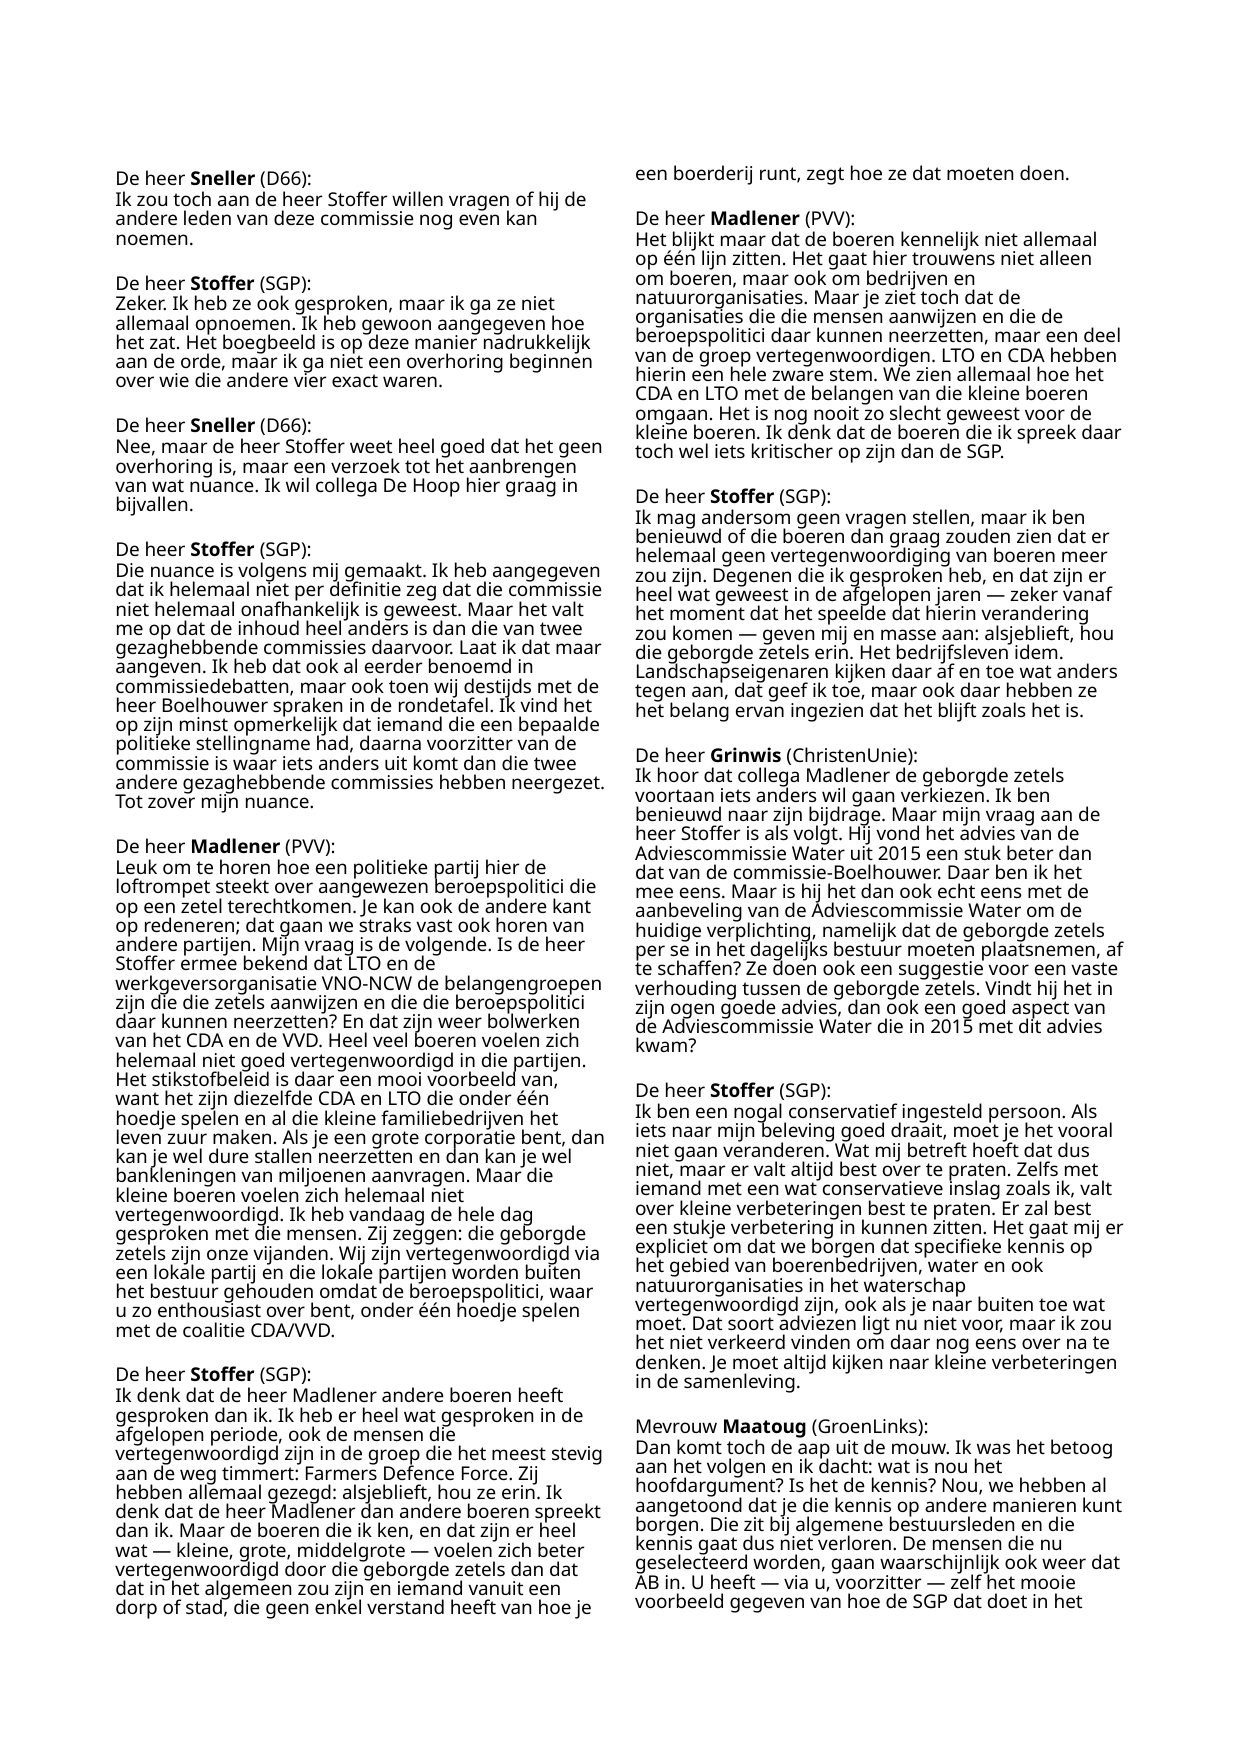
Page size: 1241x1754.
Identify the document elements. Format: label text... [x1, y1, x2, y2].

text Ik zou toch aan de heer Stoffer willen vragen of hij de andere leden van deze commissie nog even kan noemen. [115, 191, 605, 249]
text een boerderij runt, zegt hoe ze dat moeten doen. [635, 165, 1125, 184]
text Die nuance is volgens mij gemaakt. Ik heb aangegeven dat ik helemaal niet per definitie zeg dat die commissie niet helemaal onafhankelijk is geweest. Maar het valt me op dat de inhoud heel anders is dan die van twee gezaghebbende commissies daarvoor. Laat ik dat maar aangeven. Ik heb dat ook al eerder benoemd in commissiedebatten, maar ook toen wij destijds met de heer Boelhouwer spraken in de rondetafel. Ik vind het op zijn minst opmerkelijk dat iemand die een bepaalde politieke stellingname had, daarna voorzitter van de commissie is waar iets anders uit komt dan die twee andere gezaghebbende commissies hebben neergezet. Tot zover mijn nuance. [115, 562, 605, 812]
text Ik hoor dat collega Madlener de geborgde zetels voortaan iets anders wil gaan verkiezen. Ik ben benieuwd naar zijn bijdrage. Maar mijn vraag aan de heer Stoffer is als volgt. Hij vond het advies van de Adviescommissie Water uit 2015 een stuk beter dan dat van de commissie-Boelhouwer. Daar ben ik het mee eens. Maar is hij het dan ook echt eens met de aanbeveling van de Adviescommissie Water om de huidige verplichting, namelijk dat de geborgde zetels per se in het dagelijks bestuur moeten plaatsnemen, af te schaffen? Ze doen ook een suggestie voor een vaste verhouding tussen de geborgde zetels. Vindt hij het in zijn ogen goede advies, dan ook een goed aspect van de Adviescommissie Water die in 2015 met dit advies kwam? [635, 767, 1125, 1057]
text De heer Stoffer (SGP): [115, 1362, 605, 1387]
text Ik ben een nogal conservatief ingesteld persoon. Als iets naar mijn beleving goed draait, moet je het vooral niet gaan veranderen. Wat mij betreft hoeft dat dus niet, maar er valt altijd best over te praten. Zelfs met iemand met een wat conservatieve inslag zoals ik, valt over kleine verbeteringen best te praten. Er zal best een stukje verbetering in kunnen zitten. Het gaat mij er expliciet om dat we borgen dat specifieke kennis op het gebied van boerenbedrijven, water en ook natuurorganisaties in het waterschap vertegenwoordigd zijn, ook als je naar buiten toe wat moet. Dat soort adviezen ligt nu niet voor, maar ik zou het niet verkeerd vinden om daar nog eens over na te denken. Je moet altijd kijken naar kleine verbeteringen in de samenleving. [635, 1103, 1125, 1392]
text Zeker. Ik heb ze ook gesproken, maar ik ga ze niet allemaal opnoemen. Ik heb gewoon aangegeven hoe het zat. Het boegbeeld is op deze manier nadrukkelijk aan de orde, maar ik ga niet een overhoring beginnen over wie die andere vier exact waren. [115, 295, 605, 392]
text Mevrouw Maatoug (GroenLinks): [635, 1413, 1125, 1439]
text Dan komt toch de aap uit de mouw. Ik was het betoog aan het volgen en ik dacht: wat is nou het hoofdargument? Is het de kennis? Nou, we hebben al aangetoond dat je die kennis op andere manieren kunt borgen. Die zit bij algemene bestuursleden en die kennis gaat dus niet verloren. De mensen die nu geselecteerd worden, gaan waarschijnlijk ook weer dat AB in. U heeft — via u, voorzitter — zelf het mooie voorbeeld gegeven van hoe de SGP dat doet in het [635, 1439, 1125, 1612]
text De heer Sneller (D66): [115, 413, 605, 438]
text Het blijkt maar dat de boeren kennelijk niet allemaal op één lijn zitten. Het gaat hier trouwens niet alleen om boeren, maar ook om bedrijven en natuurorganisaties. Maar je ziet toch dat de organisaties die die mensen aanwijzen en die de beroepspolitici daar kunnen neerzetten, maar een deel van de groep vertegenwoordigen. LTO en CDA hebben hierin een hele zware stem. We zien allemaal hoe het CDA en LTO met de belangen van die kleine boeren omgaan. Het is nog nooit zo slecht geweest voor de kleine boeren. Ik denk dat de boeren die ik spreek daar toch wel iets kritischer op zijn dan de SGP. [635, 231, 1125, 462]
text De heer Stoffer (SGP): [115, 270, 605, 295]
text De heer Madlener (PVV): [115, 833, 605, 859]
text De heer Madlener (PVV): [635, 205, 1125, 231]
text De heer Stoffer (SGP): [115, 536, 605, 562]
text De heer Grinwis (ChristenUnie): [635, 742, 1125, 767]
text Leuk om te horen hoe een politieke partij hier de loftrompet steekt over aangewezen beroepspolitici die op een zetel terechtkomen. Je kan ook de andere kant op redeneren; dat gaan we straks vast ook horen van andere partijen. Mijn vraag is de volgende. Is de heer Stoffer ermee bekend dat LTO en de werkgeversorganisatie VNO-NCW de belangengroepen zijn die die zetels aanwijzen en die die beroepspolitici daar kunnen neerzetten? En dat zijn weer bolwerken van het CDA en de VVD. Heel veel boeren voelen zich helemaal niet goed vertegenwoordigd in die partijen. Het stikstofbeleid is daar een mooi voorbeeld van, want het zijn diezelfde CDA en LTO die onder één hoedje spelen en al die kleine familiebedrijven het leven zuur maken. Als je een grote corporatie bent, dan kan je wel dure stallen neerzetten en dan kan je wel bankleningen van miljoenen aanvragen. Maar die kleine boeren voelen zich helemaal niet vertegenwoordigd. Ik heb vandaag de hele dag gesproken met die mensen. Zij zeggen: die geborgde zetels zijn onze vijanden. Wij zijn vertegenwoordigd via een lokale partij en die lokale partijen worden buiten het bestuur gehouden omdat de beroepspolitici, waar u zo enthousiast over bent, onder één hoedje spelen met de coalitie CDA/VVD. [115, 859, 605, 1341]
text De heer Stoffer (SGP): [635, 483, 1125, 509]
text De heer Sneller (D66): [115, 165, 605, 191]
text Ik denk dat de heer Madlener andere boeren heeft gesproken dan ik. Ik heb er heel wat gesproken in de afgelopen periode, ook de mensen die vertegenwoordigd zijn in de groep die het meest stevig aan de weg timmert: Farmers Defence Force. Zij hebben allemaal gezegd: alsjeblieft, hou ze erin. Ik denk dat de heer Madlener dan andere boeren spreekt dan ik. Maar de boeren die ik ken, en dat zijn er heel wat — kleine, grote, middelgrote — voelen zich beter vertegenwoordigd door die geborgde zetels dan dat dat in het algemeen zou zijn en iemand vanuit een dorp of stad, die geen enkel verstand heeft van hoe je [115, 1387, 605, 1619]
text De heer Stoffer (SGP): [635, 1077, 1125, 1103]
text Ik mag andersom geen vragen stellen, maar ik ben benieuwd of die boeren dan graag zouden zien dat er helemaal geen vertegenwoordiging van boeren meer zou zijn. Degenen die ik gesproken heb, en dat zijn er heel wat geweest in de afgelopen jaren — zeker vanaf het moment dat het speelde dat hierin verandering zou komen — geven mij en masse aan: alsjeblieft, hou die geborgde zetels erin. Het bedrijfsleven idem. Landschapseigenaren kijken daar af en toe wat anders tegen aan, dat geef ik toe, maar ook daar hebben ze het belang ervan ingezien dat het blijft zoals het is. [635, 509, 1125, 721]
text Nee, maar de heer Stoffer weet heel goed dat het geen overhoring is, maar een verzoek tot het aanbrengen van wat nuance. Ik wil collega De Hoop hier graag in bijvallen. [115, 438, 605, 515]
